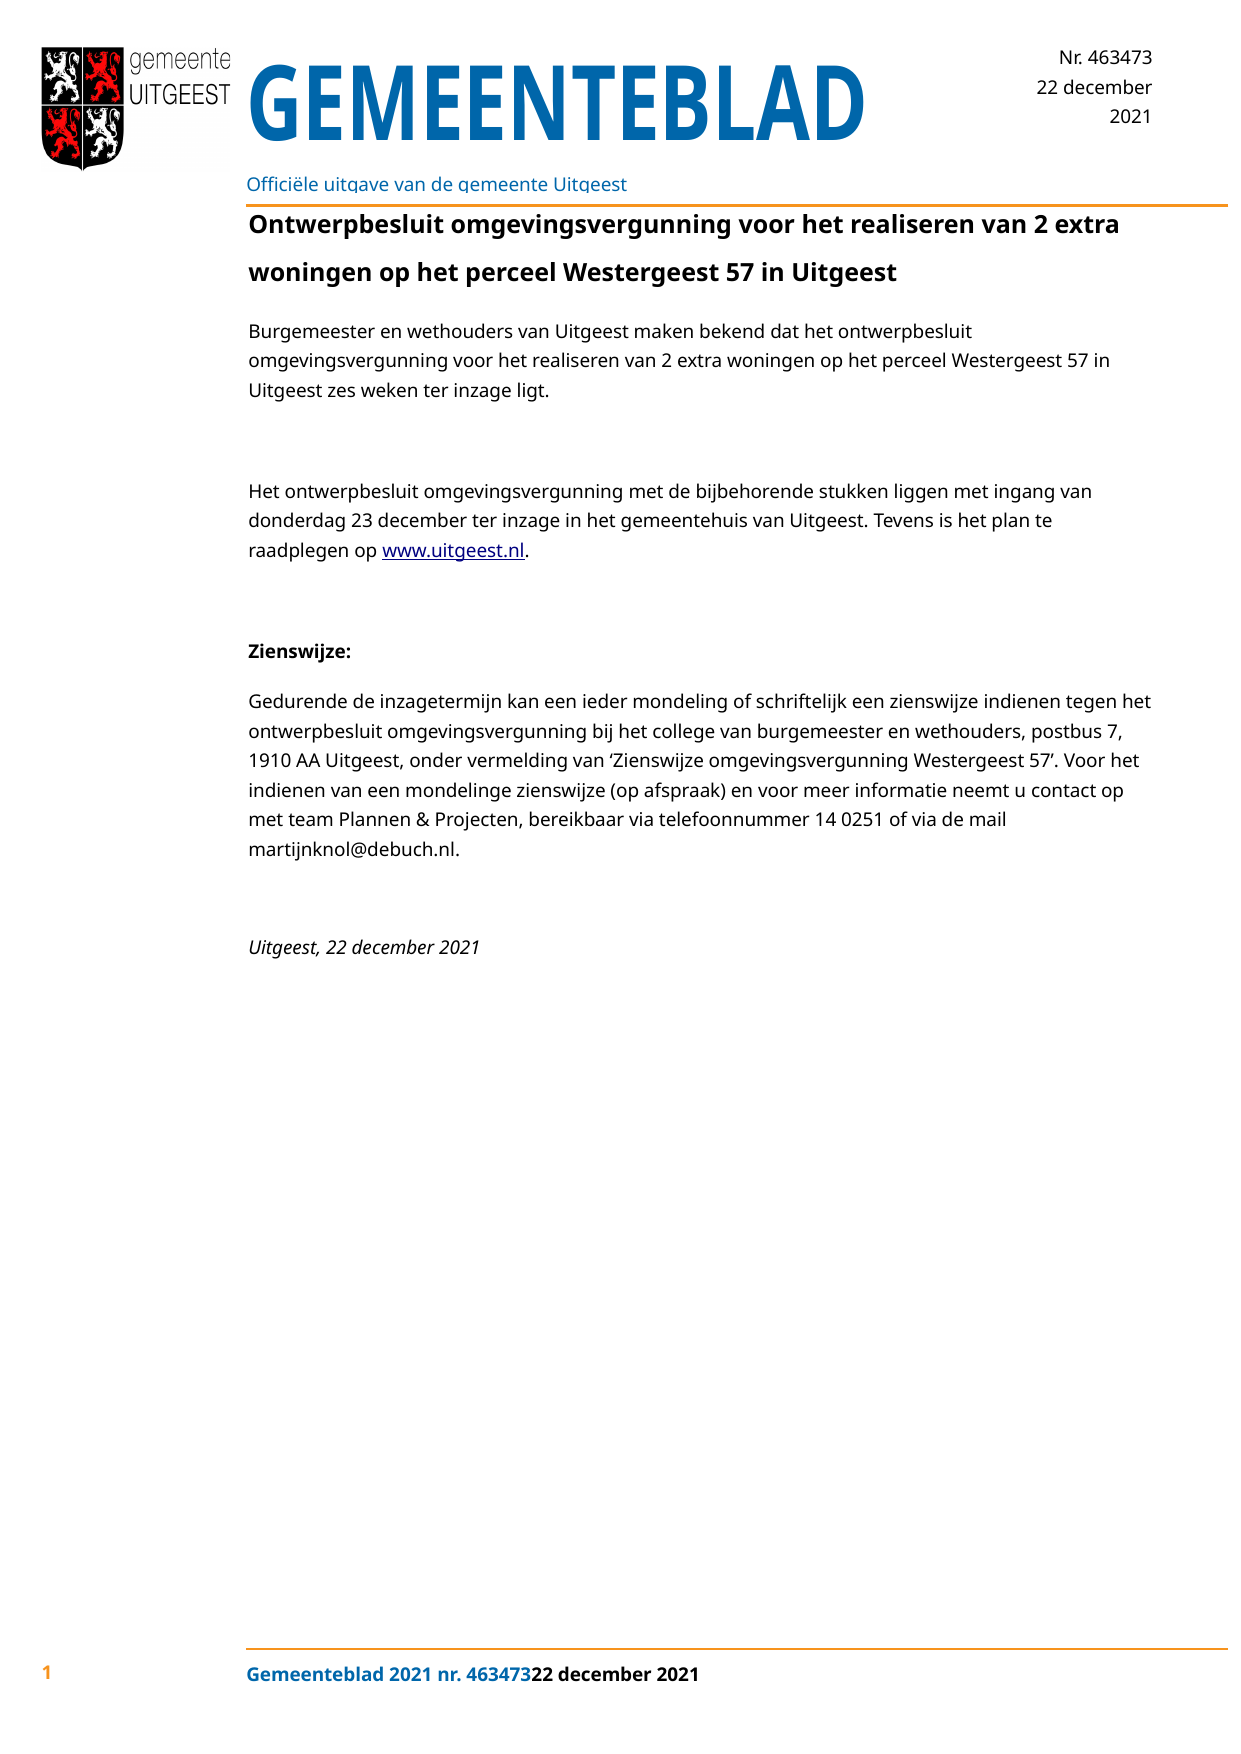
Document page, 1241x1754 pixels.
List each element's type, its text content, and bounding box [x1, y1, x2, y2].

picture [41, 47, 231, 172]
text Zienswijze: [248, 638, 1152, 664]
text Uitgeest, 22 december 2021 [248, 934, 1152, 960]
text Gedurende de inzagetermijn kan een ieder mondeling of schriftelijk een zienswijze indienen tegen het ontwerpbesluit omgevingsvergunning bij het college van burgemeester en wethouders, postbus 7, 1910 AA Uitgeest, onder vermelding van ‘Zienswijze omgevingsvergunning Westergeest 57’. Voor het indienen van een mondelinge zienswijze (op afspraak) en voor meer informatie neemt u contact op met team Plannen & Projecten, bereikbaar via telefoonnummer 14 0251 of via de mail martijnknol@debuch.nl. [248, 688, 1152, 862]
text Burgemeester en wethouders van Uitgeest maken bekend dat het ontwerpbesluit omgevingsvergunning voor het realiseren van 2 extra woningen op het perceel Westergeest 57 in Uitgeest zes weken ter inzage ligt. [248, 318, 1152, 403]
text Ontwerpbesluit omgevingsvergunning voor het realiseren van 2 extra woningen op het perceel Westergeest 57 in Uitgeest [248, 207, 1152, 288]
text Het ontwerpbesluit omgevingsvergunning met de bijbehorende stukken liggen met ingang van donderdag 23 december ter inzage in het gemeentehuis van Uitgeest. Tevens is het plan te raadplegen op www.uitgeest.nl. [248, 478, 1152, 563]
